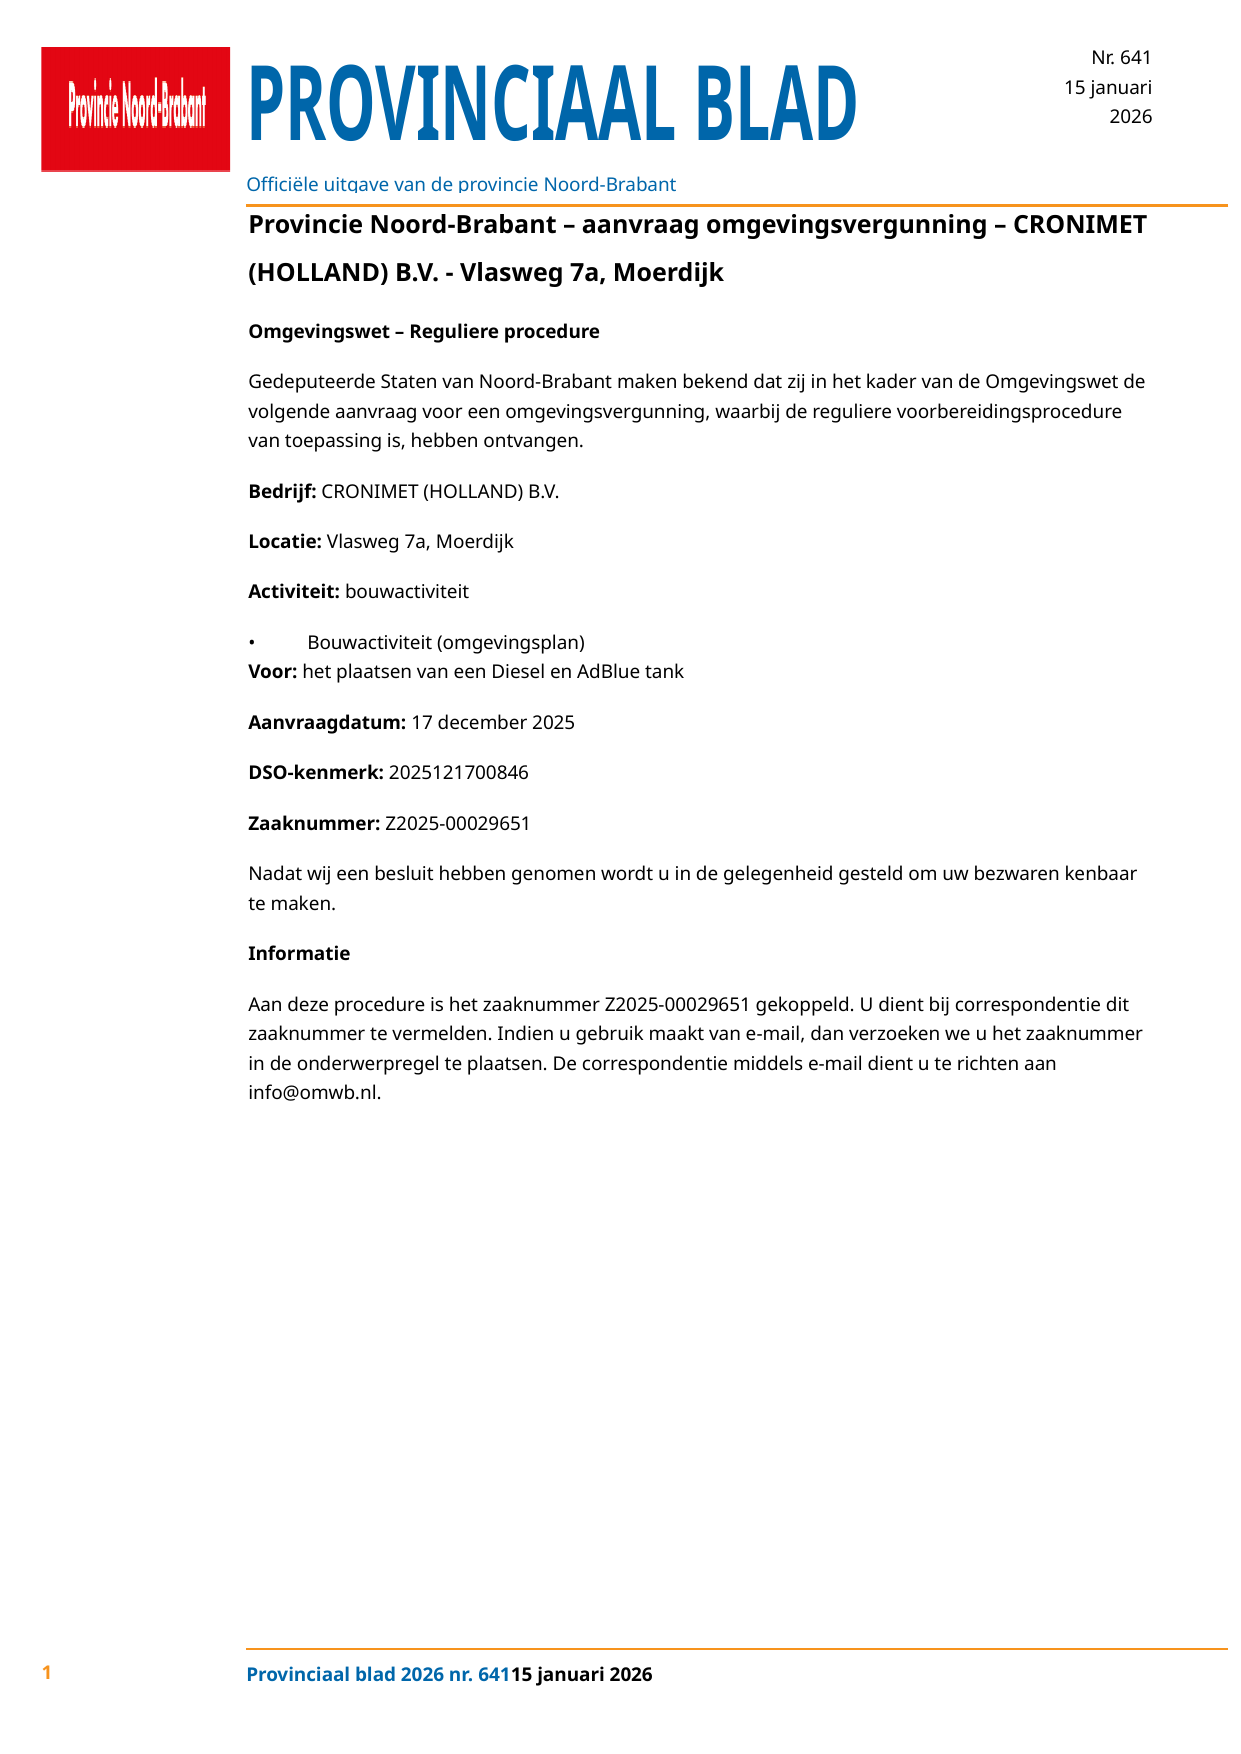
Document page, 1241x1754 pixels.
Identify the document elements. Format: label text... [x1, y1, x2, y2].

text Aanvraagdatum: 17 december 2025 [248, 709, 1152, 735]
text Locatie: Vlasweg 7a, Moerdijk [248, 528, 1152, 554]
text DSO-kenmerk: 2025121700846 [248, 759, 1152, 785]
text Bedrijf: CRONIMET (HOLLAND) B.V. [248, 478, 1152, 504]
text Zaaknummer: Z2025-00029651 [248, 810, 1152, 836]
text Gedeputeerde Staten van Noord-Brabant maken bekend dat zij in het kader van de Omgevingswet de volgende aanvraag voor een omgevingsvergunning, waarbij de reguliere voorbereidingsprocedure van toepassing is, hebben ontvangen. [248, 368, 1152, 453]
text Aan deze procedure is het zaaknummer Z2025-00029651 gekoppeld. U dient bij correspondentie dit zaaknummer te vermelden. Indien u gebruik maakt van e-mail, dan verzoeken we u het zaaknummer in de onderwerpregel te plaatsen. De correspondentie middels e-mail dient u te richten aan info@omwb.nl. [248, 991, 1152, 1105]
text Nadat wij een besluit hebben genomen wordt u in de gelegenheid gesteld om uw bezwaren kenbaar te maken. [248, 860, 1152, 916]
list Bouwactiviteit (omgevingsplan) [248, 629, 1152, 655]
text Provincie Noord-Brabant – aanvraag omgevingsvergunning – CRONIMET (HOLLAND) B.V. - Vlasweg 7a, Moerdijk [248, 207, 1152, 288]
text Voor: het plaatsen van een Diesel en AdBlue tank [248, 659, 1152, 684]
text Omgevingswet – Reguliere procedure [248, 318, 1152, 344]
picture [41, 47, 231, 172]
text Activiteit: bouwactiviteit [248, 579, 1152, 604]
text Informatie [248, 940, 1152, 966]
